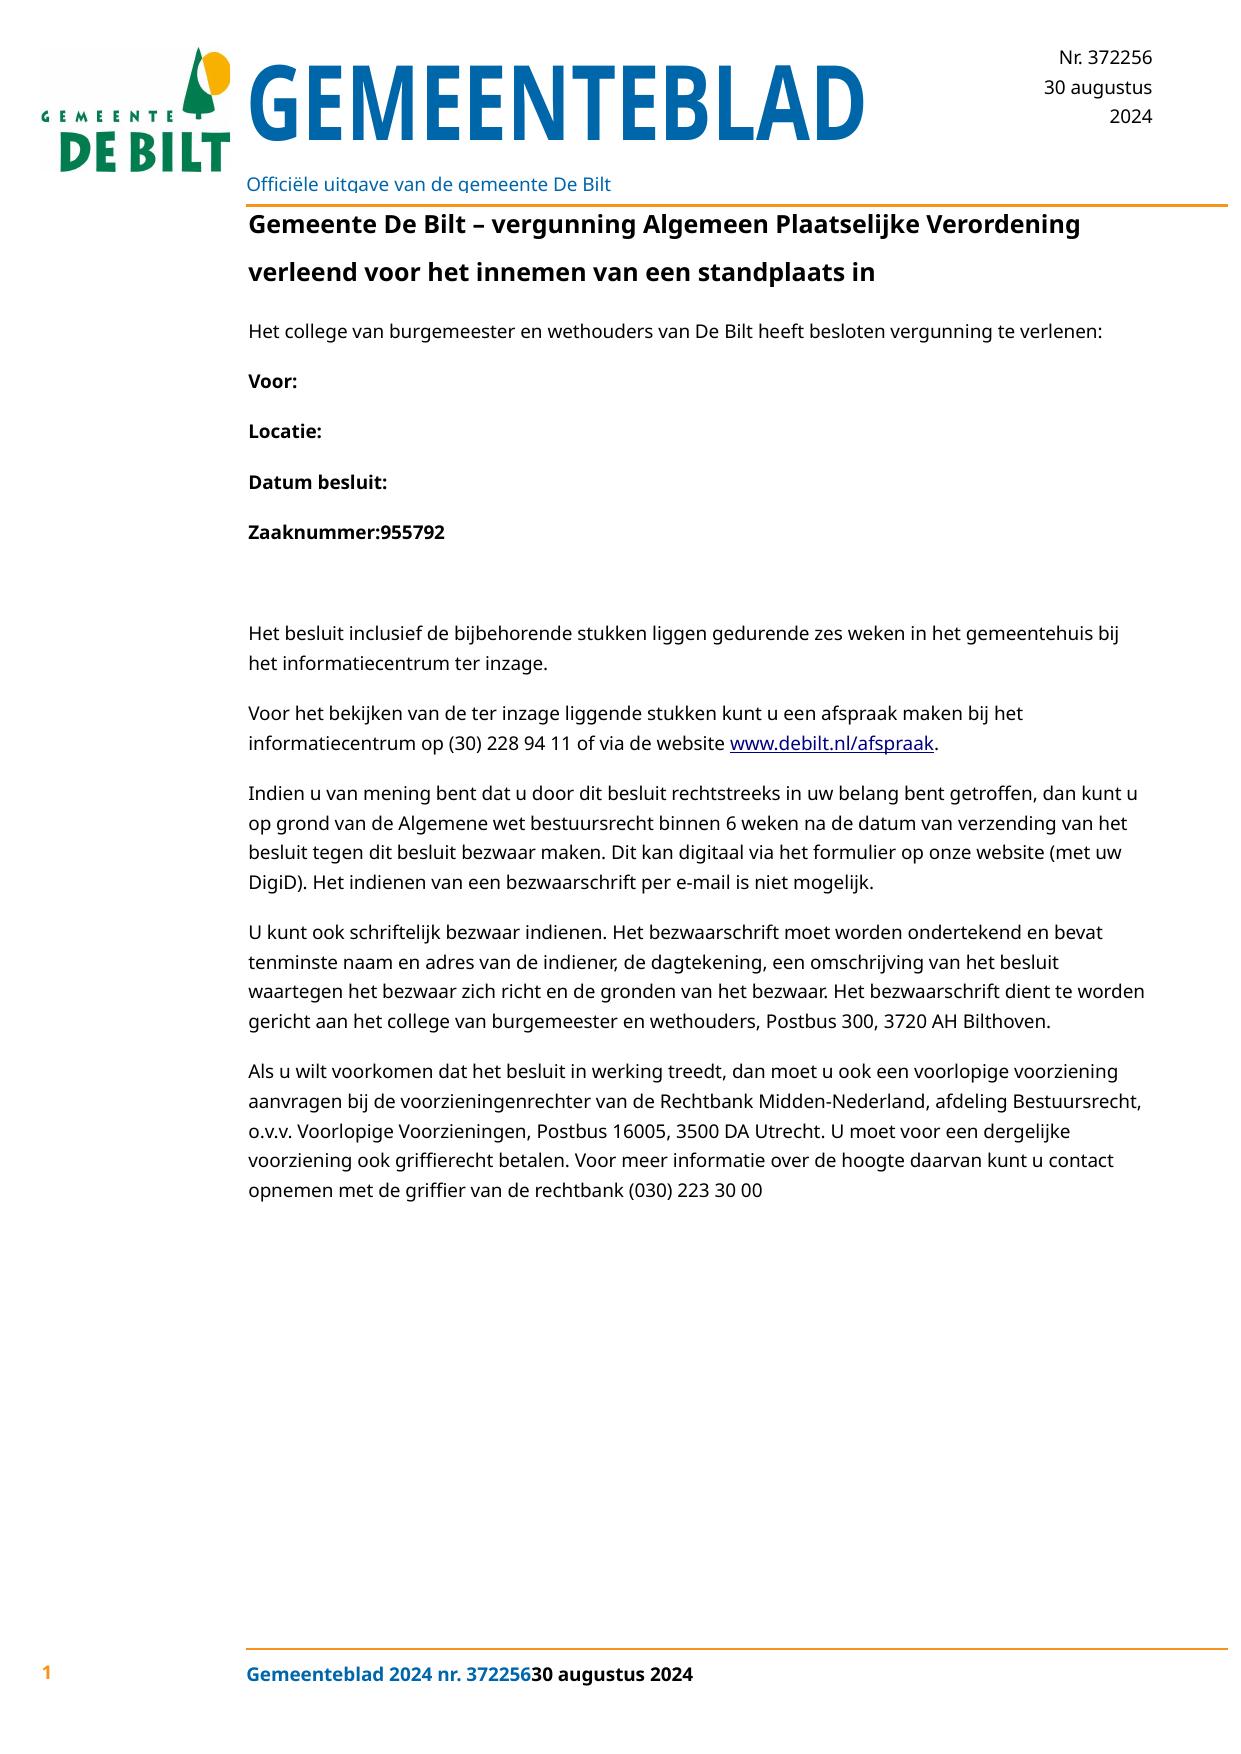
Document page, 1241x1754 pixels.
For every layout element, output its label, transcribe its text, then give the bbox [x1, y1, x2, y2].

text Indien u van mening bent dat u door dit besluit rechtstreeks in uw belang bent getroffen, dan kunt u op grond van de Algemene wet bestuursrecht binnen 6 weken na de datum van verzending van het besluit tegen dit besluit bezwaar maken. Dit kan digitaal via het formulier op onze website (met uw DigiD). Het indienen van een bezwaarschrift per e-mail is niet mogelijk. [248, 780, 1152, 895]
text Het besluit inclusief de bijbehorende stukken liggen gedurende zes weken in het gemeentehuis bij het informatiecentrum ter inzage. [248, 620, 1152, 676]
text Datum besluit: [248, 469, 1152, 495]
text Gemeente De Bilt – vergunning Algemeen Plaatselijke Verordening verleend voor het innemen van een standplaats in [248, 207, 1152, 288]
text Voor het bekijken van de ter inzage liggende stukken kunt u een afspraak maken bij het informatiecentrum op (30) 228 94 11 of via de website www.debilt.nl/afspraak. [248, 700, 1152, 756]
text Als u wilt voorkomen dat het besluit in werking treedt, dan moet u ook een voorlopige voorziening aanvragen bij de voorzieningenrechter van de Rechtbank Midden-Nederland, afdeling Bestuursrecht, o.v.v. Voorlopige Voorzieningen, Postbus 16005, 3500 DA Utrecht. U moet voor een dergelijke voorziening ook griffierecht betalen. Voor meer informatie over de hoogte daarvan kunt u contact opnemen met de griffier van de rechtbank (030) 223 30 00 [248, 1059, 1152, 1203]
text Het college van burgemeester en wethouders van De Bilt heeft besloten vergunning te verlenen: [248, 318, 1152, 344]
text Locatie: [248, 419, 1152, 444]
text Zaaknummer:955792 [248, 519, 1152, 545]
text U kunt ook schriftelijk bezwaar indienen. Het bezwaarschrift moet worden ondertekend en bevat tenminste naam en adres van de indiener, de dagtekening, een omschrijving van het besluit waartegen het bezwaar zich richt en de gronden van het bezwaar. Het bezwaarschrift dient te worden gericht aan het college van burgemeester en wethouders, Postbus 300, 3720 AH Bilthoven. [248, 919, 1152, 1034]
picture [41, 47, 231, 172]
text Voor: [248, 368, 1152, 394]
